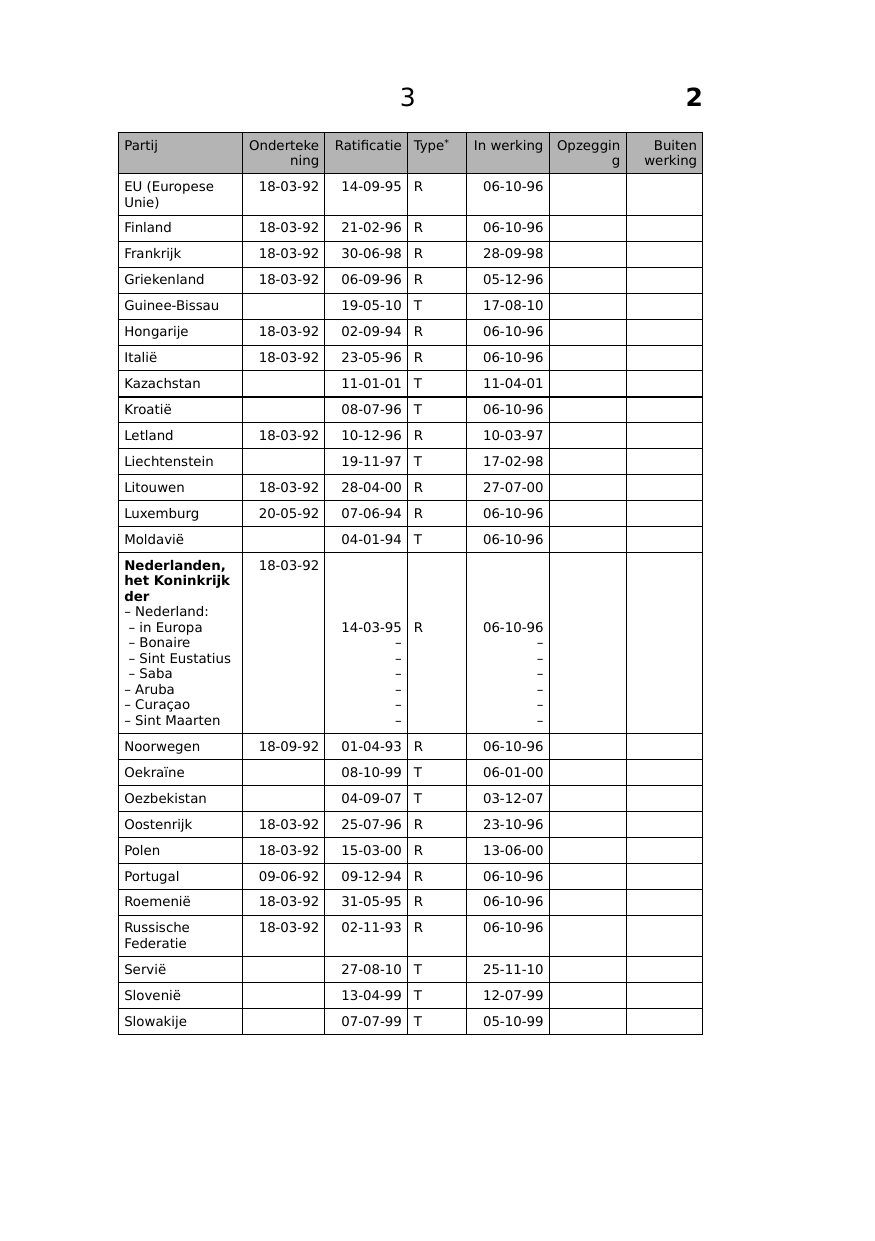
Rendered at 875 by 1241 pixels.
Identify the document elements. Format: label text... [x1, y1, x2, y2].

table_cell 27-08-10 [325, 957, 407, 982]
table_cell [550, 604, 626, 620]
table_cell [627, 682, 702, 697]
table_cell [550, 916, 626, 956]
table_cell [243, 398, 324, 422]
table_cell [627, 604, 702, 620]
table_cell [627, 635, 702, 651]
table_cell 18-03-92 [243, 174, 324, 215]
table_cell [550, 620, 626, 635]
table_cell R [408, 242, 466, 267]
table_cell 06-10-96 [467, 620, 549, 635]
table_cell [243, 371, 324, 396]
table_cell 18-03-92 [243, 916, 324, 956]
table_cell 18-03-92 [243, 216, 324, 241]
table_cell – [467, 635, 549, 651]
table_cell [627, 786, 702, 811]
table_cell 02-09-94 [325, 320, 407, 344]
table_cell [627, 983, 702, 1008]
table_cell [550, 734, 626, 759]
table_cell 19-11-97 [325, 449, 407, 474]
table_cell [408, 635, 466, 651]
table_cell [627, 760, 702, 785]
table_cell – [467, 698, 549, 713]
table_cell [243, 666, 324, 682]
table_cell – Sint Maarten [119, 713, 242, 733]
table_cell [408, 713, 466, 733]
table_cell [243, 983, 324, 1008]
table_cell [408, 604, 466, 620]
table_cell – [467, 651, 549, 666]
table_cell 04-01-94 [325, 527, 407, 552]
table_cell Griekenland [119, 268, 242, 293]
table_cell Servië [119, 957, 242, 982]
table_cell – Saba [119, 666, 242, 682]
table_cell [550, 294, 626, 318]
table_cell R [408, 812, 466, 837]
table_cell 06-10-96 [467, 864, 549, 889]
table_cell 18-03-92 [243, 890, 324, 915]
table_cell [550, 651, 626, 666]
table_cell – [467, 713, 549, 733]
table_cell Frankrijk [119, 242, 242, 267]
table_cell 05-10-99 [467, 1009, 549, 1034]
table_cell [550, 812, 626, 837]
table_cell 17-08-10 [467, 294, 549, 318]
table_cell [550, 786, 626, 811]
table_cell 21-02-96 [325, 216, 407, 241]
table_header Opzegging [550, 133, 626, 173]
table_cell Oekraïne [119, 760, 242, 785]
table_cell R [408, 864, 466, 889]
table_cell 23-10-96 [467, 812, 549, 837]
table_cell [627, 527, 702, 552]
table_cell [550, 666, 626, 682]
table_cell Slowakije [119, 1009, 242, 1034]
table_cell T [408, 957, 466, 982]
table_cell [408, 698, 466, 713]
table_cell [550, 1009, 626, 1034]
table_cell 06-10-96 [467, 501, 549, 526]
table_cell R [408, 734, 466, 759]
table_cell 01-04-93 [325, 734, 407, 759]
table_cell Roemenië [119, 890, 242, 915]
table_cell [467, 604, 549, 620]
table_cell 06-10-96 [467, 734, 549, 759]
table_cell 18-03-92 [243, 423, 324, 448]
table_cell 06-10-96 [467, 174, 549, 215]
table_cell 19-05-10 [325, 294, 407, 318]
table_cell Oezbekistan [119, 786, 242, 811]
table_cell [243, 760, 324, 785]
table_cell Guinee-Bissau [119, 294, 242, 318]
table_cell Russische Federatie [119, 916, 242, 956]
table_cell R [408, 620, 466, 635]
table_cell 13-06-00 [467, 838, 549, 863]
table_cell Polen [119, 838, 242, 863]
table_cell [243, 786, 324, 811]
table_cell – [325, 651, 407, 666]
table_cell 10-12-96 [325, 423, 407, 448]
table_cell [550, 713, 626, 733]
table_cell 06-10-96 [467, 216, 549, 241]
table_cell [243, 1009, 324, 1034]
table_cell [550, 371, 626, 396]
table_cell 06-10-96 [467, 320, 549, 344]
table_cell Moldavië [119, 527, 242, 552]
table_cell [627, 864, 702, 889]
table_cell 15-03-00 [325, 838, 407, 863]
table_cell [550, 268, 626, 293]
table_cell – [325, 682, 407, 697]
table_cell R [408, 916, 466, 956]
table_cell 11-04-01 [467, 371, 549, 396]
table_cell 12-07-99 [467, 983, 549, 1008]
table_cell [243, 682, 324, 697]
table_cell 18-03-92 [243, 268, 324, 293]
table_cell [550, 553, 626, 604]
table_cell T [408, 1009, 466, 1034]
table_cell 17-02-98 [467, 449, 549, 474]
table_header In werking [467, 133, 549, 173]
table_cell [627, 553, 702, 604]
table_cell T [408, 760, 466, 785]
table_cell 07-06-94 [325, 501, 407, 526]
table_cell 06-10-96 [467, 527, 549, 552]
table_cell 04-09-07 [325, 786, 407, 811]
table_cell [408, 666, 466, 682]
table_cell [627, 651, 702, 666]
table_cell 09-12-94 [325, 864, 407, 889]
table_cell [627, 398, 702, 422]
table_cell [550, 682, 626, 697]
table_cell [550, 527, 626, 552]
table_cell [325, 553, 407, 604]
table_cell [627, 242, 702, 267]
table_cell 06-09-96 [325, 268, 407, 293]
table_cell – in Europa [119, 620, 242, 635]
table_cell [550, 635, 626, 651]
table_header Type* [408, 133, 466, 173]
table_cell [550, 501, 626, 526]
table_cell [550, 216, 626, 241]
table_cell – [325, 713, 407, 733]
table_cell R [408, 268, 466, 293]
table_cell 11-01-01 [325, 371, 407, 396]
table_cell 06-01-00 [467, 760, 549, 785]
table_cell [627, 268, 702, 293]
table_cell [627, 346, 702, 370]
table_cell – [325, 635, 407, 651]
table_cell – [325, 698, 407, 713]
table_cell [627, 713, 702, 733]
table_cell 18-03-92 [243, 242, 324, 267]
table_cell 14-03-95 [325, 620, 407, 635]
table_cell [627, 371, 702, 396]
table_cell [550, 174, 626, 215]
table_cell [627, 812, 702, 837]
table_cell [550, 242, 626, 267]
table_cell Slovenië [119, 983, 242, 1008]
table_cell [408, 553, 466, 604]
table_cell [550, 983, 626, 1008]
table_cell 06-10-96 [467, 346, 549, 370]
table_cell Letland [119, 423, 242, 448]
table_cell [243, 620, 324, 635]
table_cell [550, 698, 626, 713]
table_cell 08-07-96 [325, 398, 407, 422]
table_cell – [467, 666, 549, 682]
table_cell 30-06-98 [325, 242, 407, 267]
table_cell 31-05-95 [325, 890, 407, 915]
table_cell 06-10-96 [467, 890, 549, 915]
table_cell – Nederland: [119, 604, 242, 620]
table_cell [550, 320, 626, 344]
table_cell [467, 553, 549, 604]
table_cell [550, 957, 626, 982]
table_cell Italië [119, 346, 242, 370]
table_cell [243, 604, 324, 620]
table_cell 06-10-96 [467, 398, 549, 422]
table_cell [325, 604, 407, 620]
table_cell T [408, 294, 466, 318]
table_cell 10-03-97 [467, 423, 549, 448]
table_cell [627, 890, 702, 915]
table_cell [408, 651, 466, 666]
table_cell [550, 346, 626, 370]
table_header Ondertekening [243, 133, 324, 173]
table_cell Liechtenstein [119, 449, 242, 474]
table_cell [550, 864, 626, 889]
table_cell R [408, 890, 466, 915]
table_cell Finland [119, 216, 242, 241]
table_cell [627, 449, 702, 474]
table_cell 23-05-96 [325, 346, 407, 370]
table_header Ratificatie [325, 133, 407, 173]
table_cell T [408, 398, 466, 422]
table_cell [627, 320, 702, 344]
table_cell [627, 698, 702, 713]
table_cell R [408, 216, 466, 241]
table_cell Luxemburg [119, 501, 242, 526]
table_cell 25-07-96 [325, 812, 407, 837]
table_cell 20-05-92 [243, 501, 324, 526]
table_cell [550, 449, 626, 474]
table_cell T [408, 449, 466, 474]
table_cell – Sint Eustatius [119, 651, 242, 666]
table_cell [627, 734, 702, 759]
table_cell 02-11-93 [325, 916, 407, 956]
table_cell Noorwegen [119, 734, 242, 759]
table_cell 07-07-99 [325, 1009, 407, 1034]
table_cell 08-10-99 [325, 760, 407, 785]
table_cell R [408, 475, 466, 500]
table_cell [550, 475, 626, 500]
table_cell 18-03-92 [243, 553, 324, 604]
table_cell T [408, 371, 466, 396]
table_cell [243, 527, 324, 552]
table_cell [243, 651, 324, 666]
table_cell [243, 957, 324, 982]
table_cell Kazachstan [119, 371, 242, 396]
table_cell 09-06-92 [243, 864, 324, 889]
table_cell Nederlanden, het Koninkrijk der [119, 553, 242, 604]
table_cell [627, 1009, 702, 1034]
table_cell 18-09-92 [243, 734, 324, 759]
table_cell R [408, 501, 466, 526]
table_cell [550, 423, 626, 448]
table_cell [243, 294, 324, 318]
table_cell T [408, 786, 466, 811]
table_cell 03-12-07 [467, 786, 549, 811]
table_cell R [408, 320, 466, 344]
table_cell [627, 666, 702, 682]
table_cell 18-03-92 [243, 346, 324, 370]
table_cell 18-03-92 [243, 812, 324, 837]
table_cell 27-07-00 [467, 475, 549, 500]
table_cell [627, 216, 702, 241]
table_cell R [408, 346, 466, 370]
table_cell Oostenrijk [119, 812, 242, 837]
table_cell 28-04-00 [325, 475, 407, 500]
table_cell – [325, 666, 407, 682]
table_cell – Bonaire [119, 635, 242, 651]
table_cell 18-03-92 [243, 320, 324, 344]
table_cell 18-03-92 [243, 838, 324, 863]
table_cell 13-04-99 [325, 983, 407, 1008]
table_cell [243, 449, 324, 474]
table_cell EU (Europese Unie) [119, 174, 242, 215]
table_cell 06-10-96 [467, 916, 549, 956]
table_cell 18-03-92 [243, 475, 324, 500]
table_cell [627, 957, 702, 982]
table_cell R [408, 838, 466, 863]
table_header Buiten werking [627, 133, 702, 173]
table_cell 14-09-95 [325, 174, 407, 215]
table_cell 05-12-96 [467, 268, 549, 293]
table_cell [627, 620, 702, 635]
table_cell T [408, 983, 466, 1008]
table_cell [627, 174, 702, 215]
table_cell R [408, 423, 466, 448]
table_header Partij [119, 133, 242, 173]
table_cell Hongarije [119, 320, 242, 344]
table_cell Portugal [119, 864, 242, 889]
table_cell [550, 890, 626, 915]
table_cell [243, 713, 324, 733]
table_cell Kroatië [119, 398, 242, 422]
table_cell [408, 682, 466, 697]
table_cell [627, 475, 702, 500]
table_cell T [408, 527, 466, 552]
table_cell [627, 916, 702, 956]
table_cell – Curaçao [119, 698, 242, 713]
table_cell 28-09-98 [467, 242, 549, 267]
table_cell [627, 838, 702, 863]
table_cell – Aruba [119, 682, 242, 697]
table_cell 25-11-10 [467, 957, 549, 982]
table_cell [550, 838, 626, 863]
table_cell [243, 635, 324, 651]
table_cell – [467, 682, 549, 697]
table_cell Litouwen [119, 475, 242, 500]
table_cell R [408, 174, 466, 215]
table_cell [627, 501, 702, 526]
table_cell [627, 294, 702, 318]
table_cell [550, 398, 626, 422]
table_cell [627, 423, 702, 448]
table_cell [243, 698, 324, 713]
table_cell [550, 760, 626, 785]
